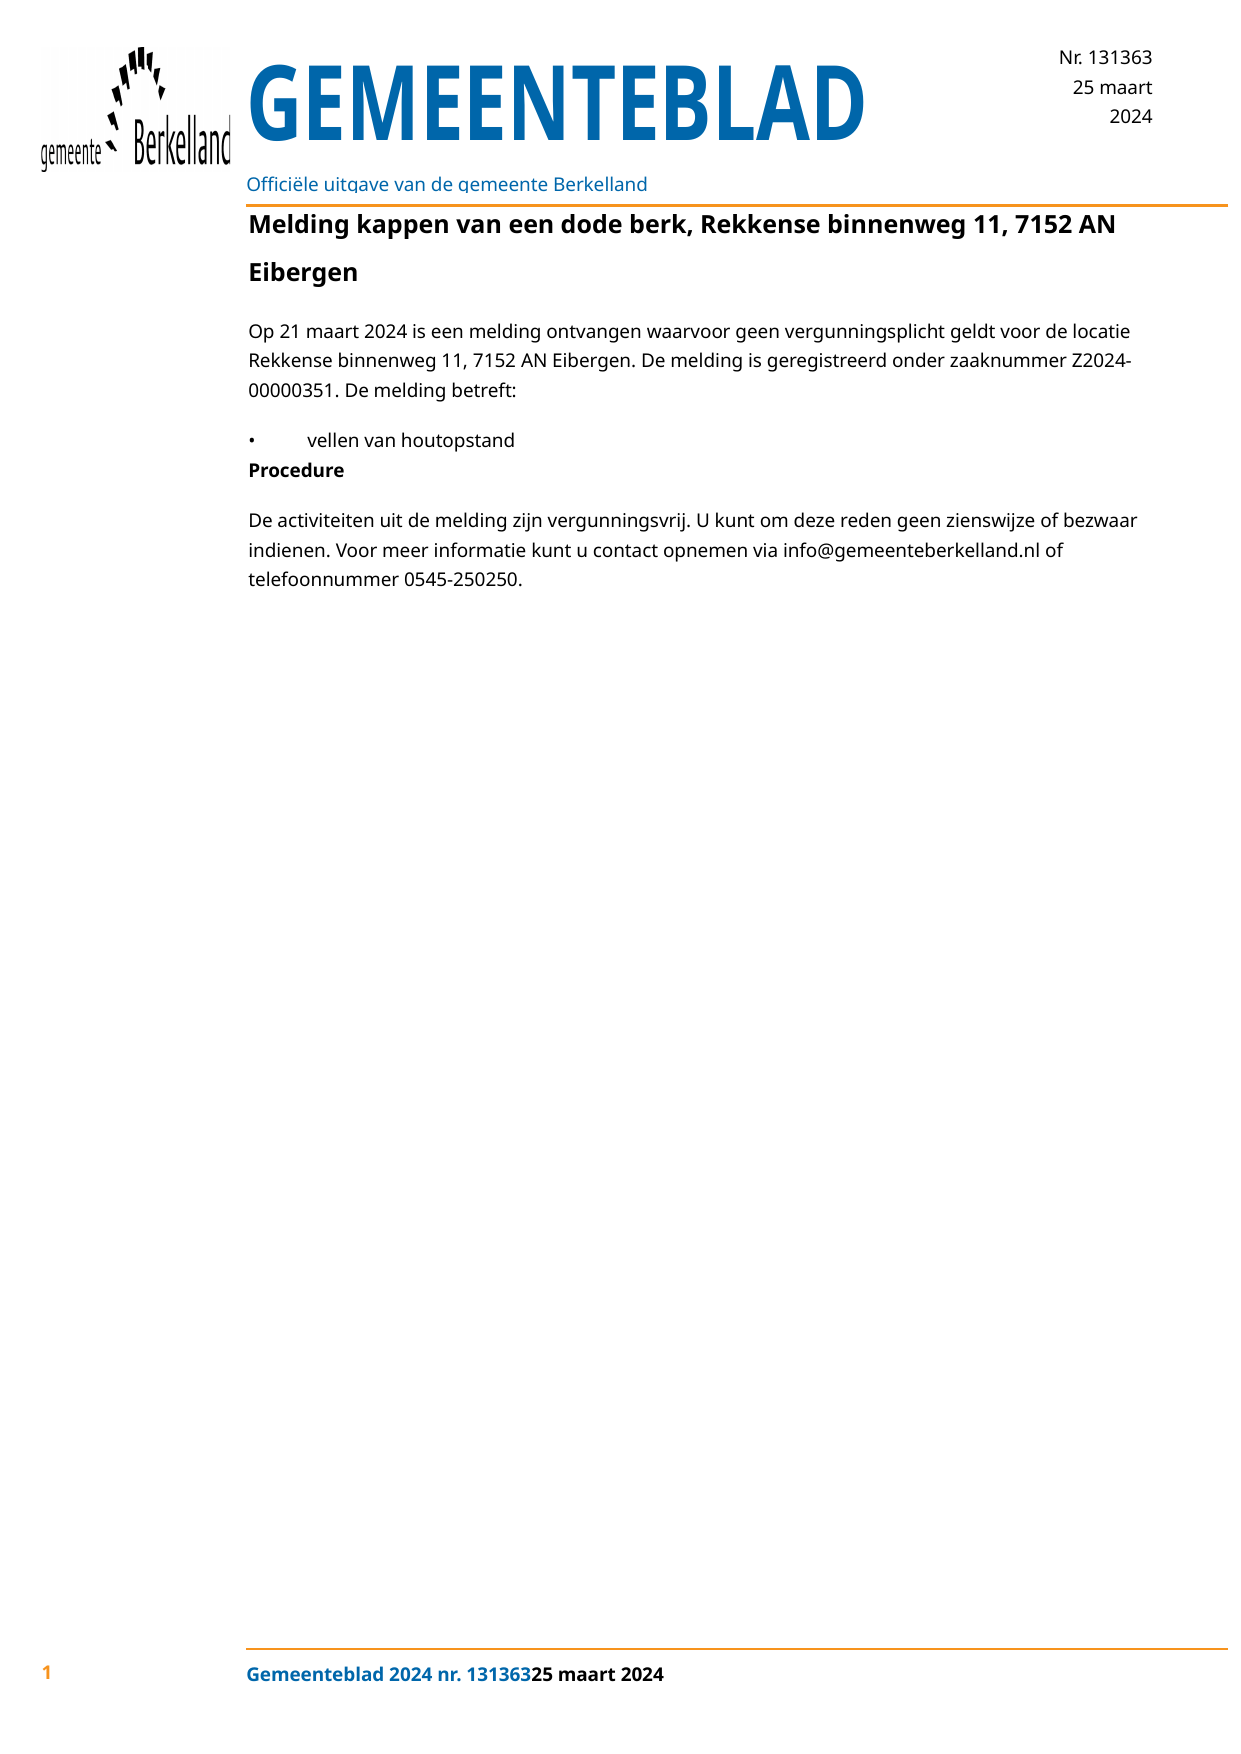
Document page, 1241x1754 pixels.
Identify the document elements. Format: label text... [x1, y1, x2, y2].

list vellen van houtopstand [248, 427, 1152, 453]
text Procedure [248, 457, 1152, 483]
text Melding kappen van een dode berk, Rekkense binnenweg 11, 7152 AN Eibergen [248, 207, 1152, 288]
picture [41, 47, 231, 172]
text De activiteiten uit de melding zijn vergunningsvrij. U kunt om deze reden geen zienswijze of bezwaar indienen. Voor meer informatie kunt u contact opnemen via info@gemeenteberkelland.nl of telefoonnummer 0545-250250. [248, 507, 1152, 592]
text Op 21 maart 2024 is een melding ontvangen waarvoor geen vergunningsplicht geldt voor de locatie Rekkense binnenweg 11, 7152 AN Eibergen. De melding is geregistreerd onder zaaknummer Z2024-00000351. De melding betreft: [248, 318, 1152, 403]
